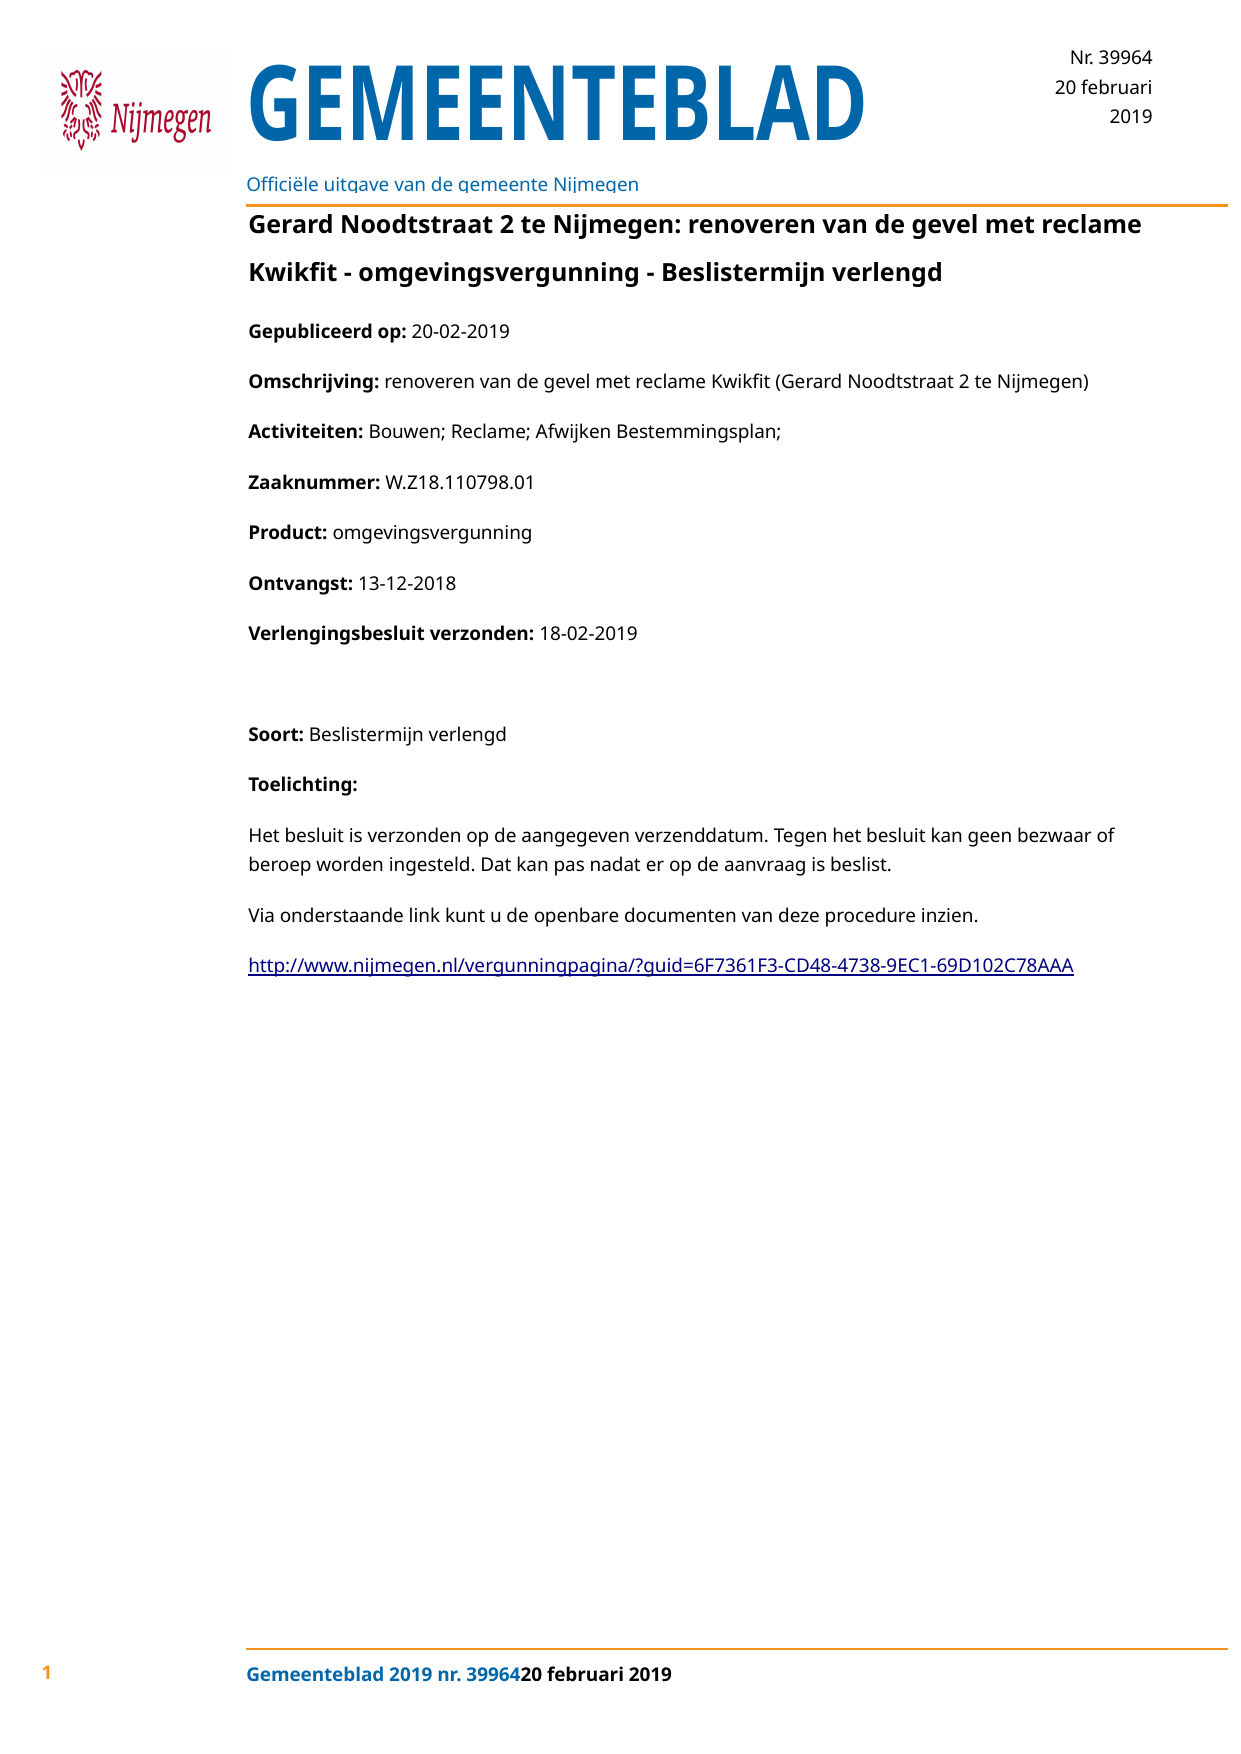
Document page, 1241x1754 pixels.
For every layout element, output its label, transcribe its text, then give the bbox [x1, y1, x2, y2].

text Activiteiten: Bouwen; Reclame; Afwijken Bestemmingsplan; [248, 419, 1152, 444]
text Toelichting: [248, 772, 1152, 797]
text Zaaknummer: W.Z18.110798.01 [248, 469, 1152, 495]
text http://www.nijmegen.nl/vergunningpagina/?guid=6F7361F3-CD48-4738-9EC1-69D102C78AAA [248, 952, 1152, 978]
text Gerard Noodtstraat 2 te Nijmegen: renoveren van de gevel met reclame Kwikfit - omgevingsvergunning - Beslistermijn verlengd [248, 207, 1152, 288]
text Het besluit is verzonden op de aangegeven verzenddatum. Tegen het besluit kan geen bezwaar of beroep worden ingesteld. Dat kan pas nadat er op de aanvraag is beslist. [248, 822, 1152, 877]
text Omschrijving: renoveren van de gevel met reclame Kwikfit (Gerard Noodtstraat 2 te Nijmegen) [248, 368, 1152, 394]
picture [41, 47, 231, 172]
text Gepubliceerd op: 20-02-2019 [248, 318, 1152, 344]
text Via onderstaande link kunt u de openbare documenten van deze procedure inzien. [248, 902, 1152, 928]
text Ontvangst: 13-12-2018 [248, 570, 1152, 596]
text Product: omgevingsvergunning [248, 519, 1152, 545]
text Soort: Beslistermijn verlengd [248, 721, 1152, 747]
text Verlengingsbesluit verzonden: 18-02-2019 [248, 620, 1152, 646]
